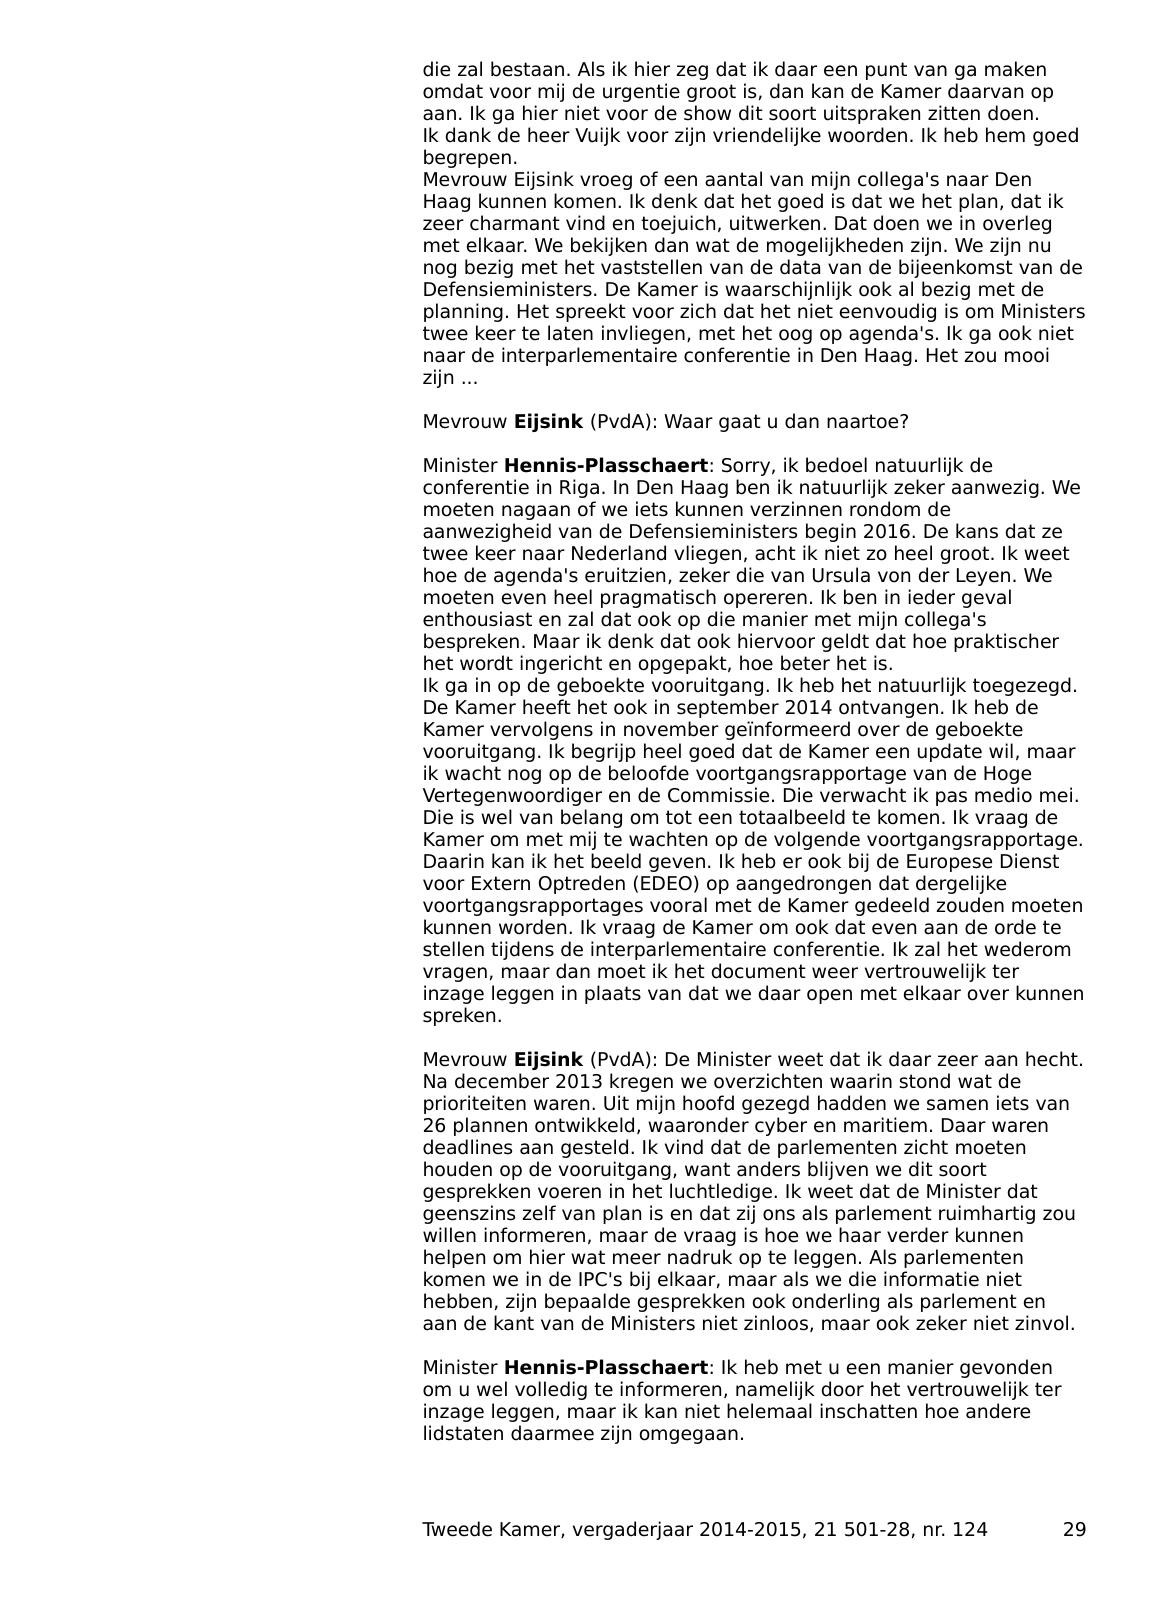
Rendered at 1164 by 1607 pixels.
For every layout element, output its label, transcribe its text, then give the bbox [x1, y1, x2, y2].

text Mevrouw Eijsink (PvdA): Waar gaat u dan naartoe? [422, 411, 1087, 433]
text Mevrouw Eijsink (PvdA): De Minister weet dat ik daar zeer aan hecht. Na december 2013 kregen we overzichten waarin stond wat de prioriteiten waren. Uit mijn hoofd gezegd hadden we samen iets van 26 plannen ontwikkeld, waaronder cyber en maritiem. Daar waren deadlines aan gesteld. Ik vind dat de parlementen zicht moeten houden op de vooruitgang, want anders blijven we dit soort gesprekken voeren in het luchtledige. Ik weet dat de Minister dat geenszins zelf van plan is en dat zij ons als parlement ruimhartig zou willen informeren, maar de vraag is hoe we haar verder kunnen helpen om hier wat meer nadruk op te leggen. Als parlementen komen we in de IPC's bij elkaar, maar als we die informatie niet hebben, zijn bepaalde gesprekken ook onderling als parlement en aan de kant van de Ministers niet zinloos, maar ook zeker niet zinvol. [422, 1049, 1087, 1334]
text Minister Hennis-Plasschaert: Sorry, ik bedoel natuurlijk de conferentie in Riga. In Den Haag ben ik natuurlijk zeker aanwezig. We moeten nagaan of we iets kunnen verzinnen rondom de aanwezigheid van de Defensieministers begin 2016. De kans dat ze twee keer naar Nederland vliegen, acht ik niet zo heel groot. Ik weet hoe de agenda's eruitzien, zeker die van Ursula von der Leyen. We moeten even heel pragmatisch opereren. Ik ben in ieder geval enthousiast en zal dat ook op die manier met mijn collega's bespreken. Maar ik denk dat ook hiervoor geldt dat hoe praktischer het wordt ingericht en opgepakt, hoe beter het is. [422, 455, 1087, 675]
text Minister Hennis-Plasschaert: Ik heb met u een manier gevonden om u wel volledig te informeren, namelijk door het vertrouwelijk ter inzage leggen, maar ik kan niet helemaal inschatten hoe andere lidstaten daarmee zijn omgegaan. [422, 1357, 1087, 1444]
text Mevrouw Eijsink vroeg of een aantal van mijn collega's naar Den Haag kunnen komen. Ik denk dat het goed is dat we het plan, dat ik zeer charmant vind en toejuich, uitwerken. Dat doen we in overleg met elkaar. We bekijken dan wat de mogelijkheden zijn. We zijn nu nog bezig met het vaststellen van de data van de bijeenkomst van de Defensieministers. De Kamer is waarschijnlijk ook al bezig met de planning. Het spreekt voor zich dat het niet eenvoudig is om Ministers twee keer te laten invliegen, met het oog op agenda's. Ik ga ook niet naar de interparlementaire conferentie in Den Haag. Het zou mooi zijn ... [422, 169, 1087, 389]
text die zal bestaan. Als ik hier zeg dat ik daar een punt van ga maken omdat voor mij de urgentie groot is, dan kan de Kamer daarvan op aan. Ik ga hier niet voor de show dit soort uitspraken zitten doen. [422, 59, 1087, 125]
text Ik dank de heer Vuijk voor zijn vriendelijke woorden. Ik heb hem goed begrepen. [422, 125, 1087, 169]
text Ik ga in op de geboekte vooruitgang. Ik heb het natuurlijk toegezegd. De Kamer heeft het ook in september 2014 ontvangen. Ik heb de Kamer vervolgens in november geïnformeerd over de geboekte vooruitgang. Ik begrijp heel goed dat de Kamer een update wil, maar ik wacht nog op de beloofde voortgangsrapportage van de Hoge Vertegenwoordiger en de Commissie. Die verwacht ik pas medio mei. Die is wel van belang om tot een totaalbeeld te komen. Ik vraag de Kamer om met mij te wachten op de volgende voortgangsrapportage. Daarin kan ik het beeld geven. Ik heb er ook bij de Europese Dienst voor Extern Optreden (EDEO) op aangedrongen dat dergelijke voortgangsrapportages vooral met de Kamer gedeeld zouden moeten kunnen worden. Ik vraag de Kamer om ook dat even aan de orde te stellen tijdens de interparlementaire conferentie. Ik zal het wederom vragen, maar dan moet ik het document weer vertrouwelijk ter inzage leggen in plaats van dat we daar open met elkaar over kunnen spreken. [422, 675, 1087, 1027]
